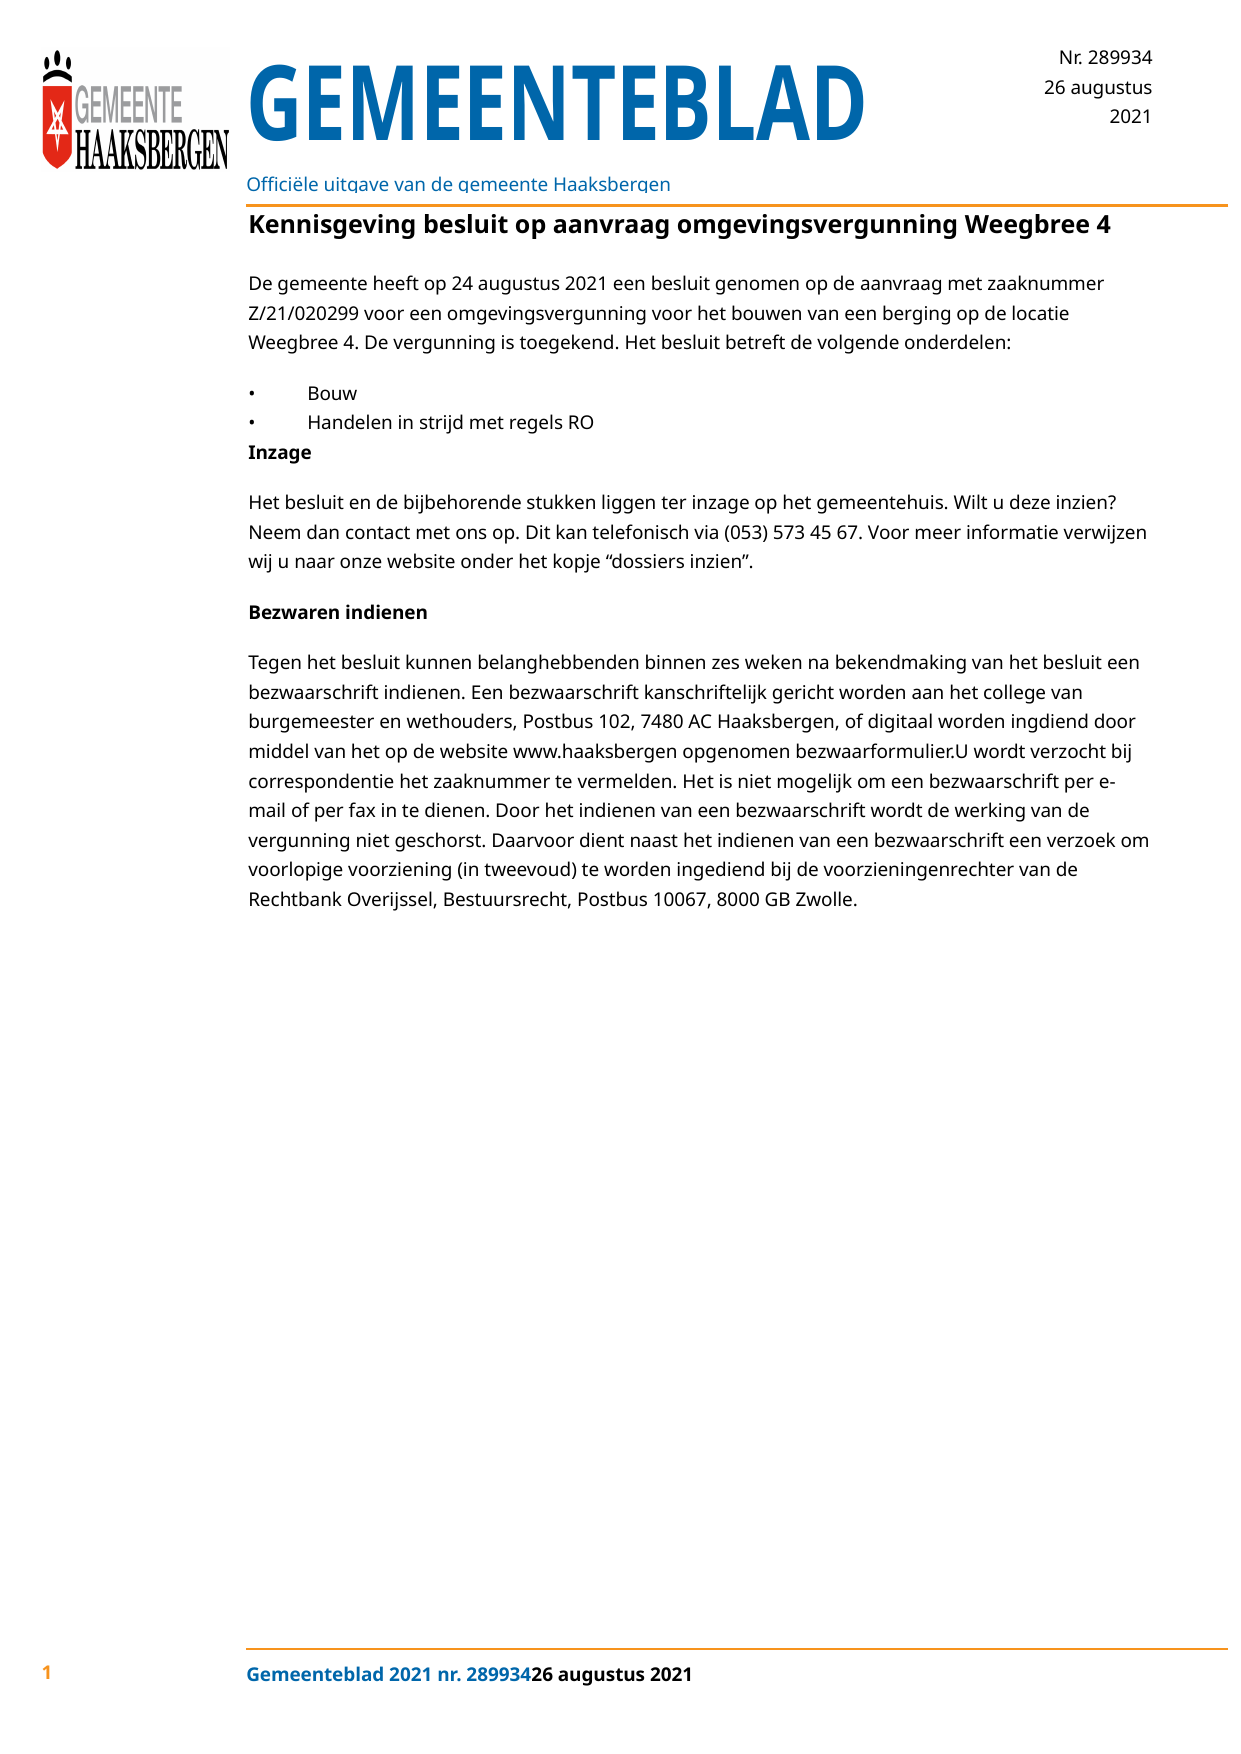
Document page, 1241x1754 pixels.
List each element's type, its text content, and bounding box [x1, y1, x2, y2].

text Inzage [248, 439, 1152, 465]
text Het besluit en de bijbehorende stukken liggen ter inzage op het gemeentehuis. Wilt u deze inzien? Neem dan contact met ons op. Dit kan telefonisch via (053) 573 45 67. Voor meer informatie verwijzen wij u naar onze website onder het kopje “dossiers inzien”. [248, 489, 1152, 574]
list Bouw [248, 380, 1152, 406]
text De gemeente heeft op 24 augustus 2021 een besluit genomen op de aanvraag met zaaknummer Z/21/020299 voor een omgevingsvergunning voor het bouwen van een berging op de locatie Weegbree 4. De vergunning is toegekend. Het besluit betreft de volgende onderdelen: [248, 270, 1152, 355]
picture [41, 47, 231, 172]
text Tegen het besluit kunnen belanghebbenden binnen zes weken na bekendmaking van het besluit een bezwaarschrift indienen. Een bezwaarschrift kanschriftelijk gericht worden aan het college van burgemeester en wethouders, Postbus 102, 7480 AC Haaksbergen, of digitaal worden ingdiend door middel van het op de website www.haaksbergen opgenomen bezwaarformulier.U wordt verzocht bij correspondentie het zaaknummer te vermelden. Het is niet mogelijk om een bezwaarschrift per e-mail of per fax in te dienen. Door het indienen van een bezwaarschrift wordt de werking van de vergunning niet geschorst. Daarvoor dient naast het indienen van een bezwaarschrift een verzoek om voorlopige voorziening (in tweevoud) te worden ingediend bij de voorzieningenrechter van de Rechtbank Overijssel, Bestuursrecht, Postbus 10067, 8000 GB Zwolle. [248, 649, 1152, 912]
text Kennisgeving besluit op aanvraag omgevingsvergunning Weegbree 4 [248, 207, 1152, 241]
text Bezwaren indienen [248, 599, 1152, 625]
list Handelen in strijd met regels RO [248, 409, 1152, 435]
